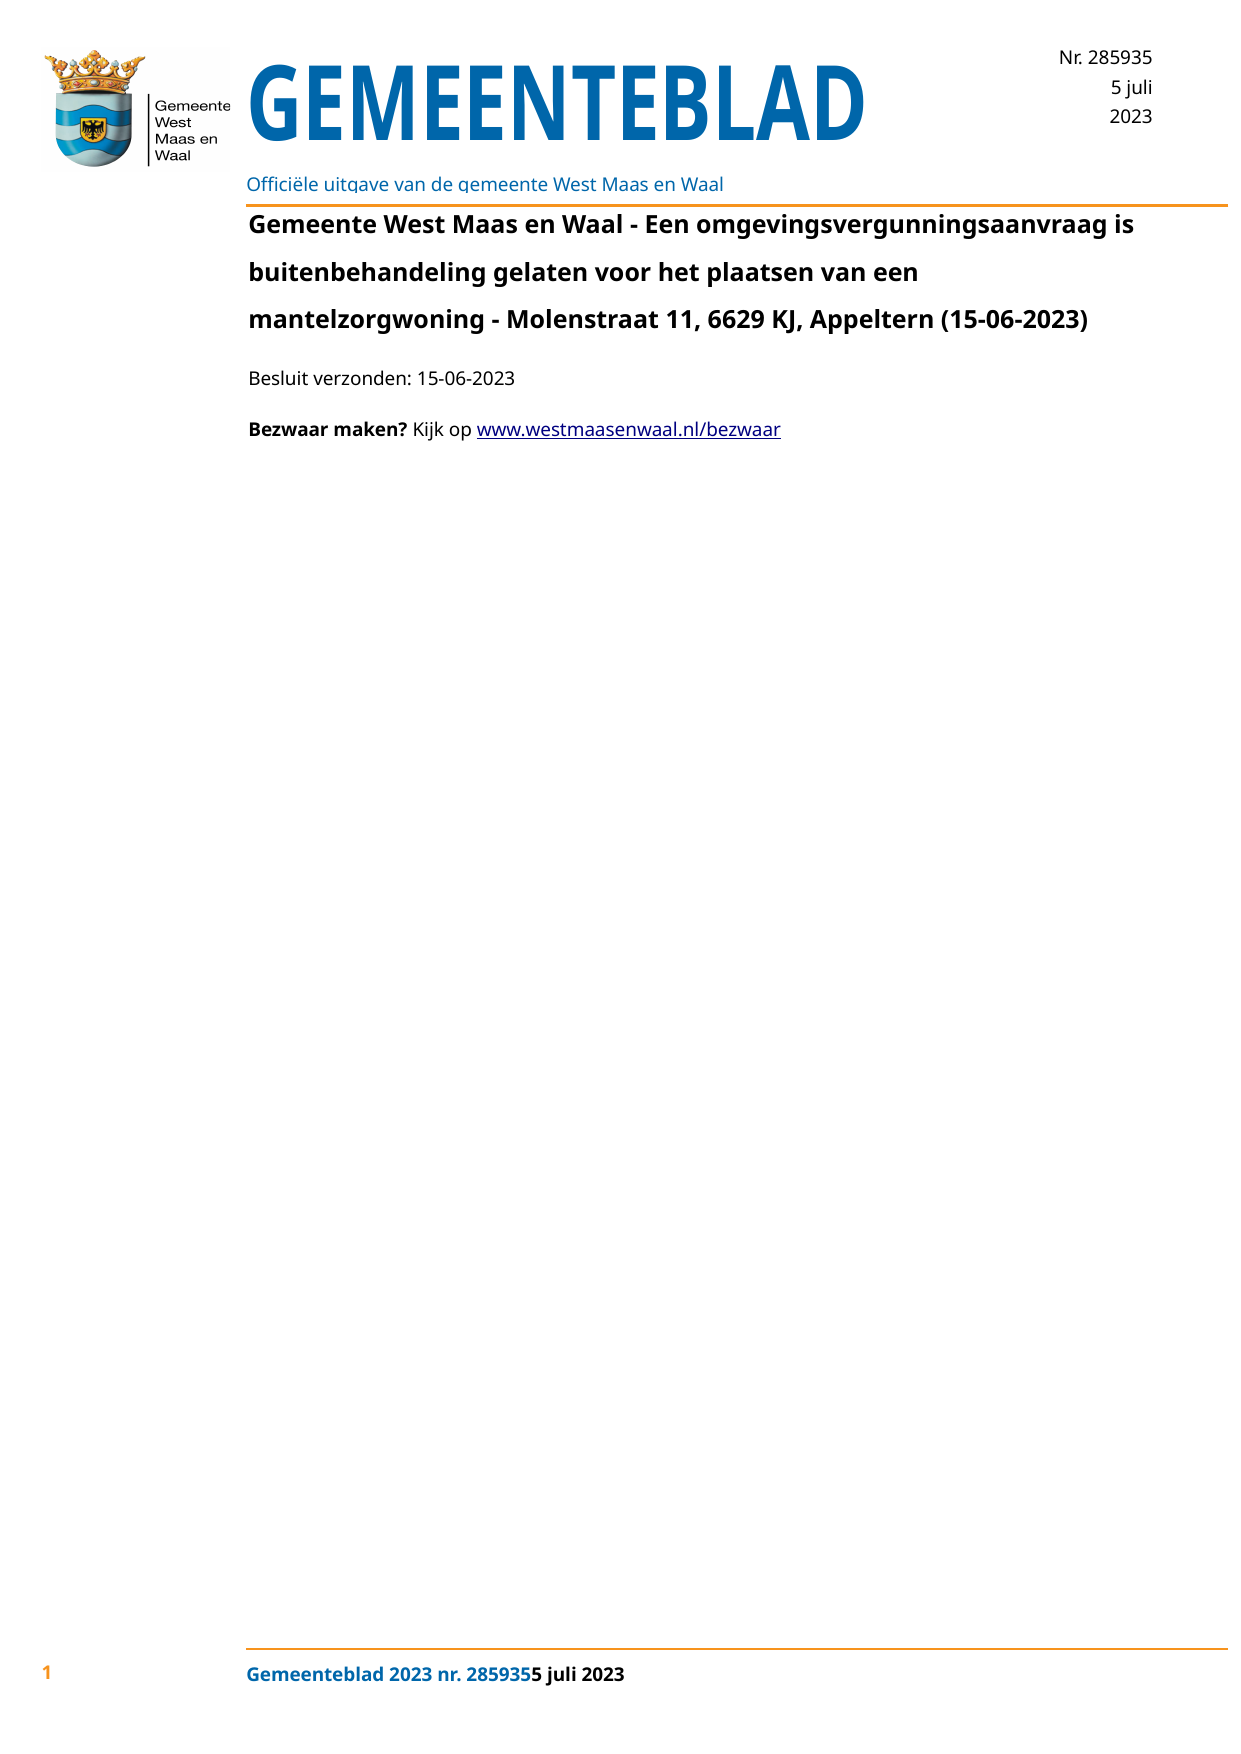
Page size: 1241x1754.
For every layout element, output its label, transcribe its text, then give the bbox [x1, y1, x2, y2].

picture [41, 47, 231, 172]
text Gemeente West Maas en Waal - Een omgevingsvergunningsaanvraag is buitenbehandeling gelaten voor het plaatsen van een mantelzorgwoning - Molenstraat 11, 6629 KJ, Appeltern (15-06-2023) [248, 207, 1152, 336]
text Bezwaar maken? Kijk op www.westmaasenwaal.nl/bezwaar [248, 416, 1152, 442]
text Besluit verzonden: 15-06-2023 [248, 366, 1152, 391]
